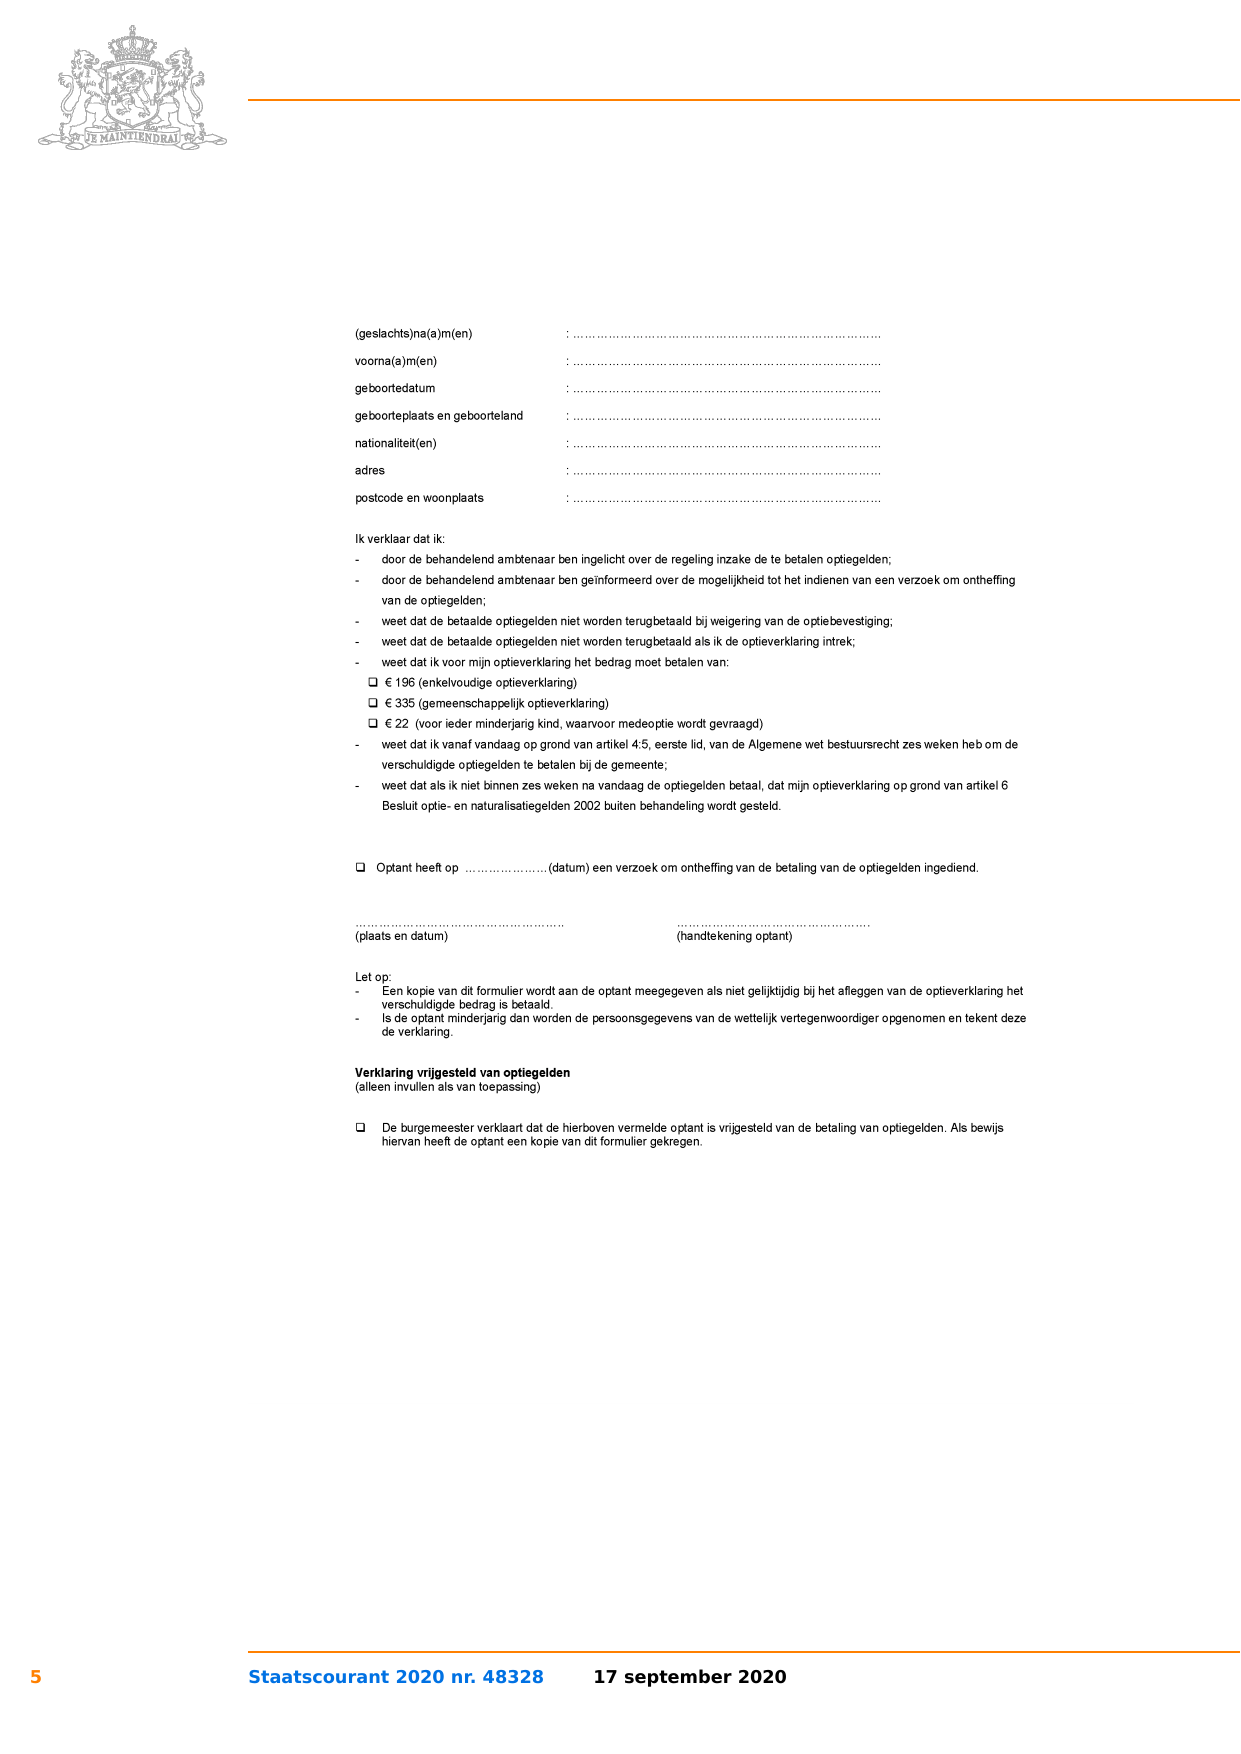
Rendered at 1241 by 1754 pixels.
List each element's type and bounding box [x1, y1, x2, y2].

picture [248, 151, 1134, 1404]
picture [38, 25, 227, 150]
